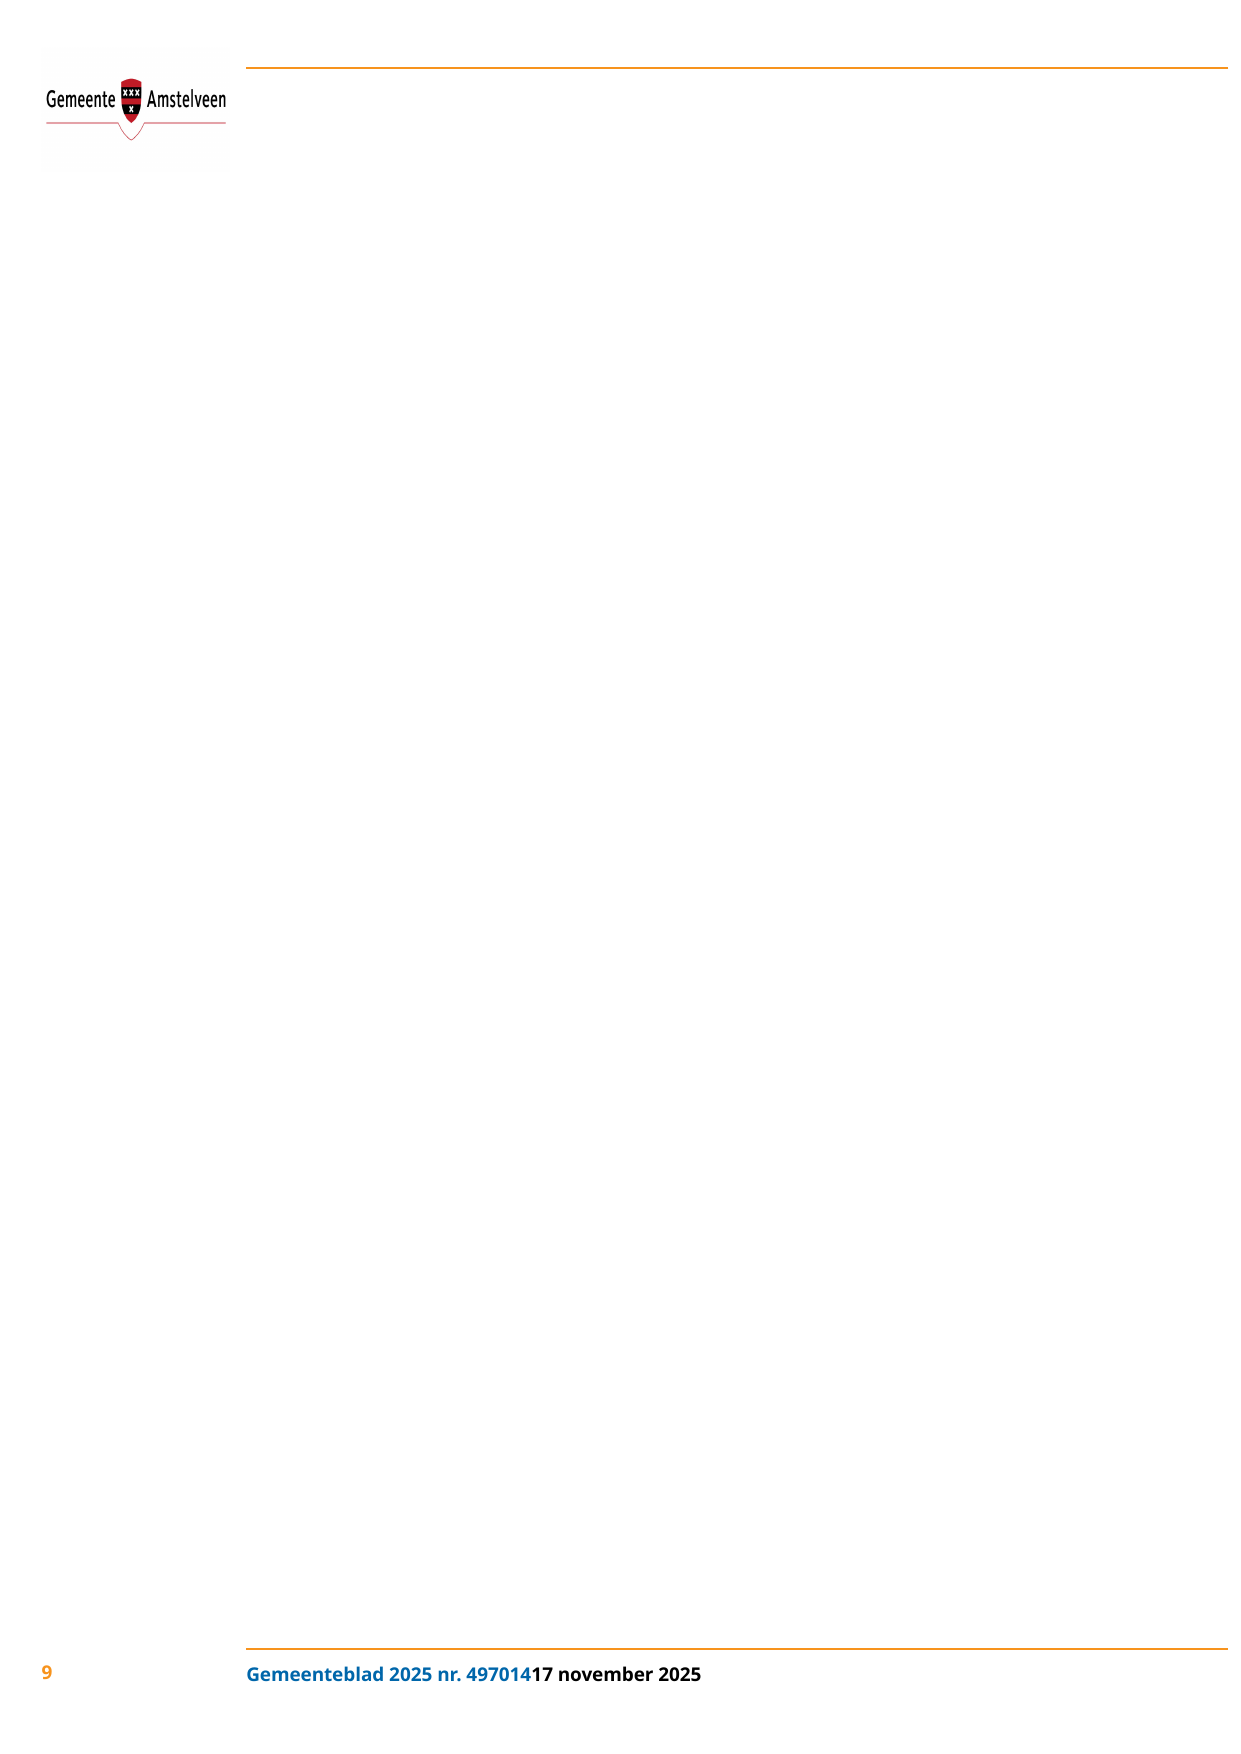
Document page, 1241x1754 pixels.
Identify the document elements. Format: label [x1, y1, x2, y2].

picture [41, 47, 231, 172]
